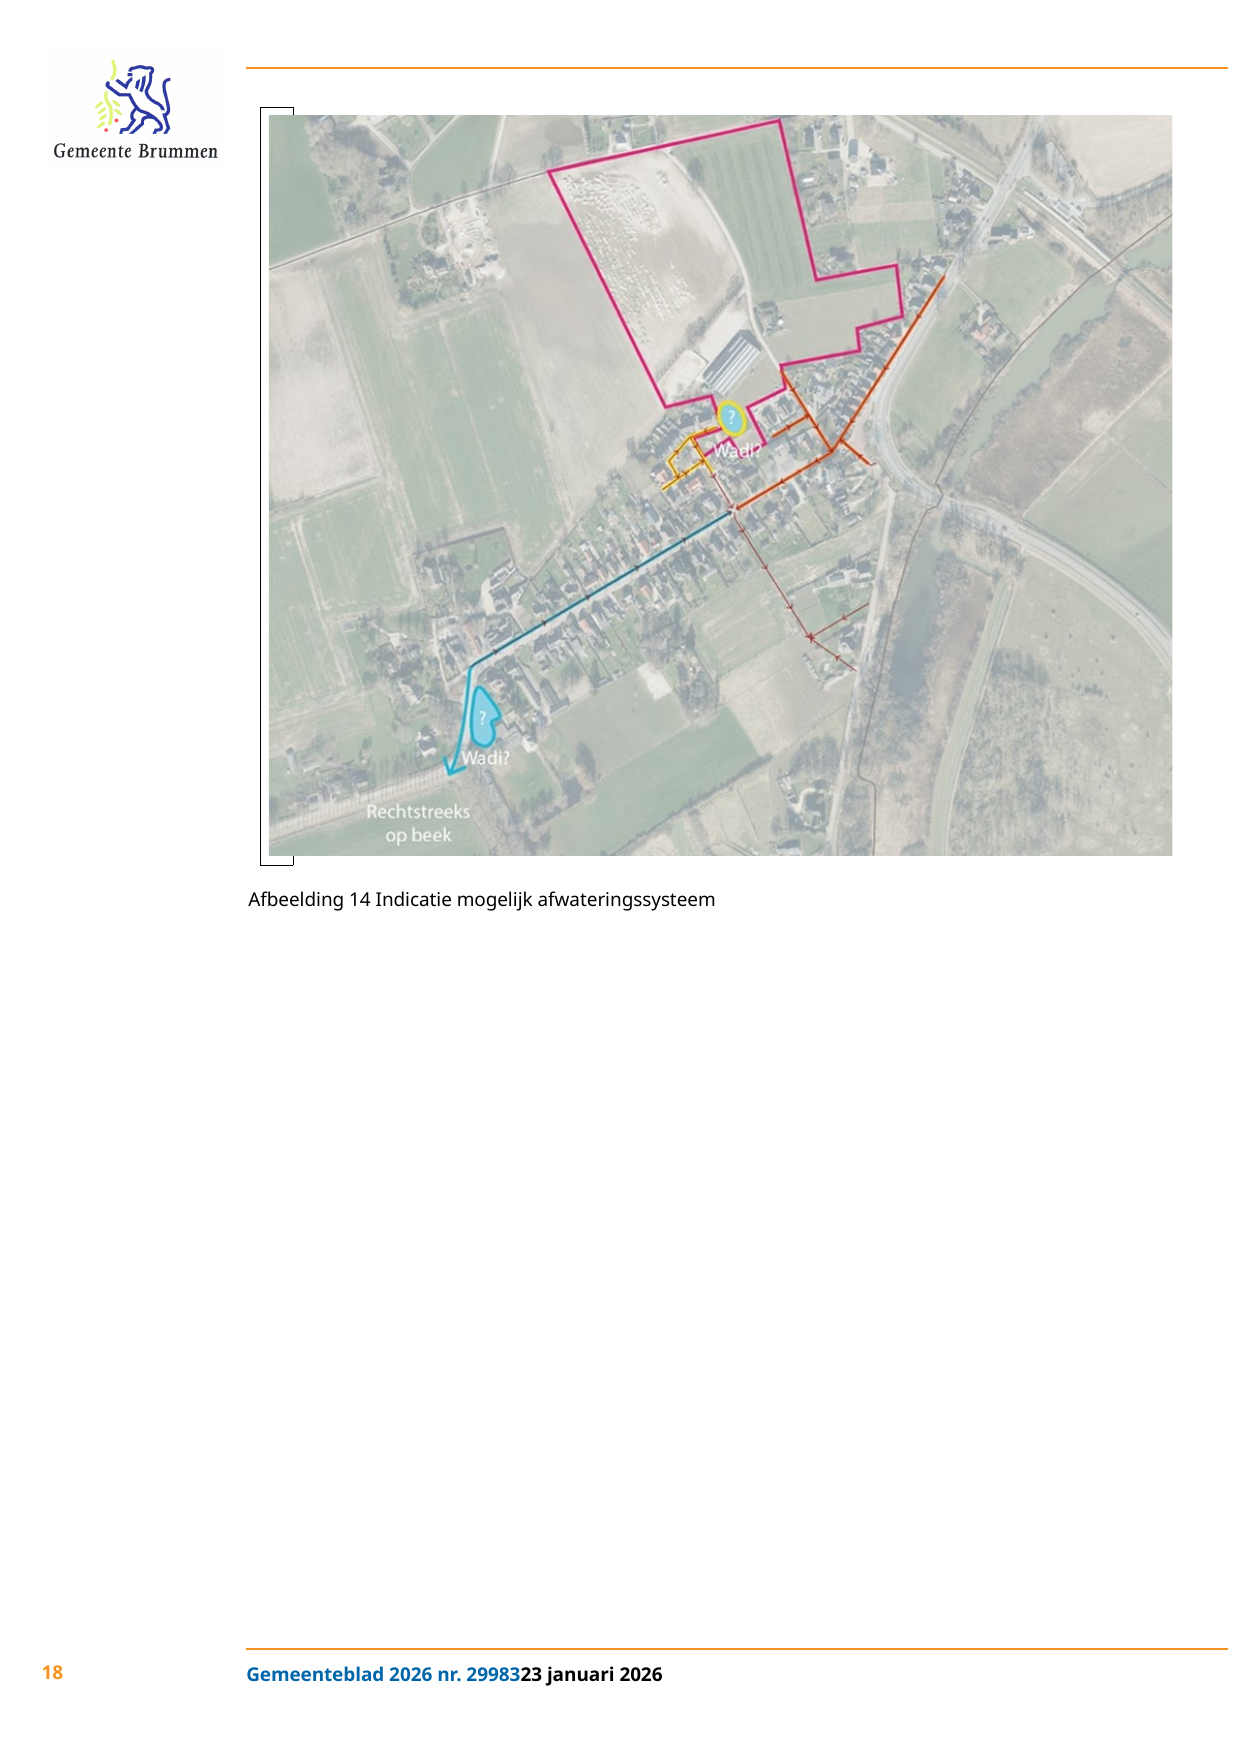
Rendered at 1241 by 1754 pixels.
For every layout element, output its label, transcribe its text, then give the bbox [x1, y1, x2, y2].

text Afbeelding 14 Indicatie mogelijk afwateringssysteem [248, 886, 1152, 912]
picture [268, 115, 1173, 856]
picture [41, 47, 231, 172]
